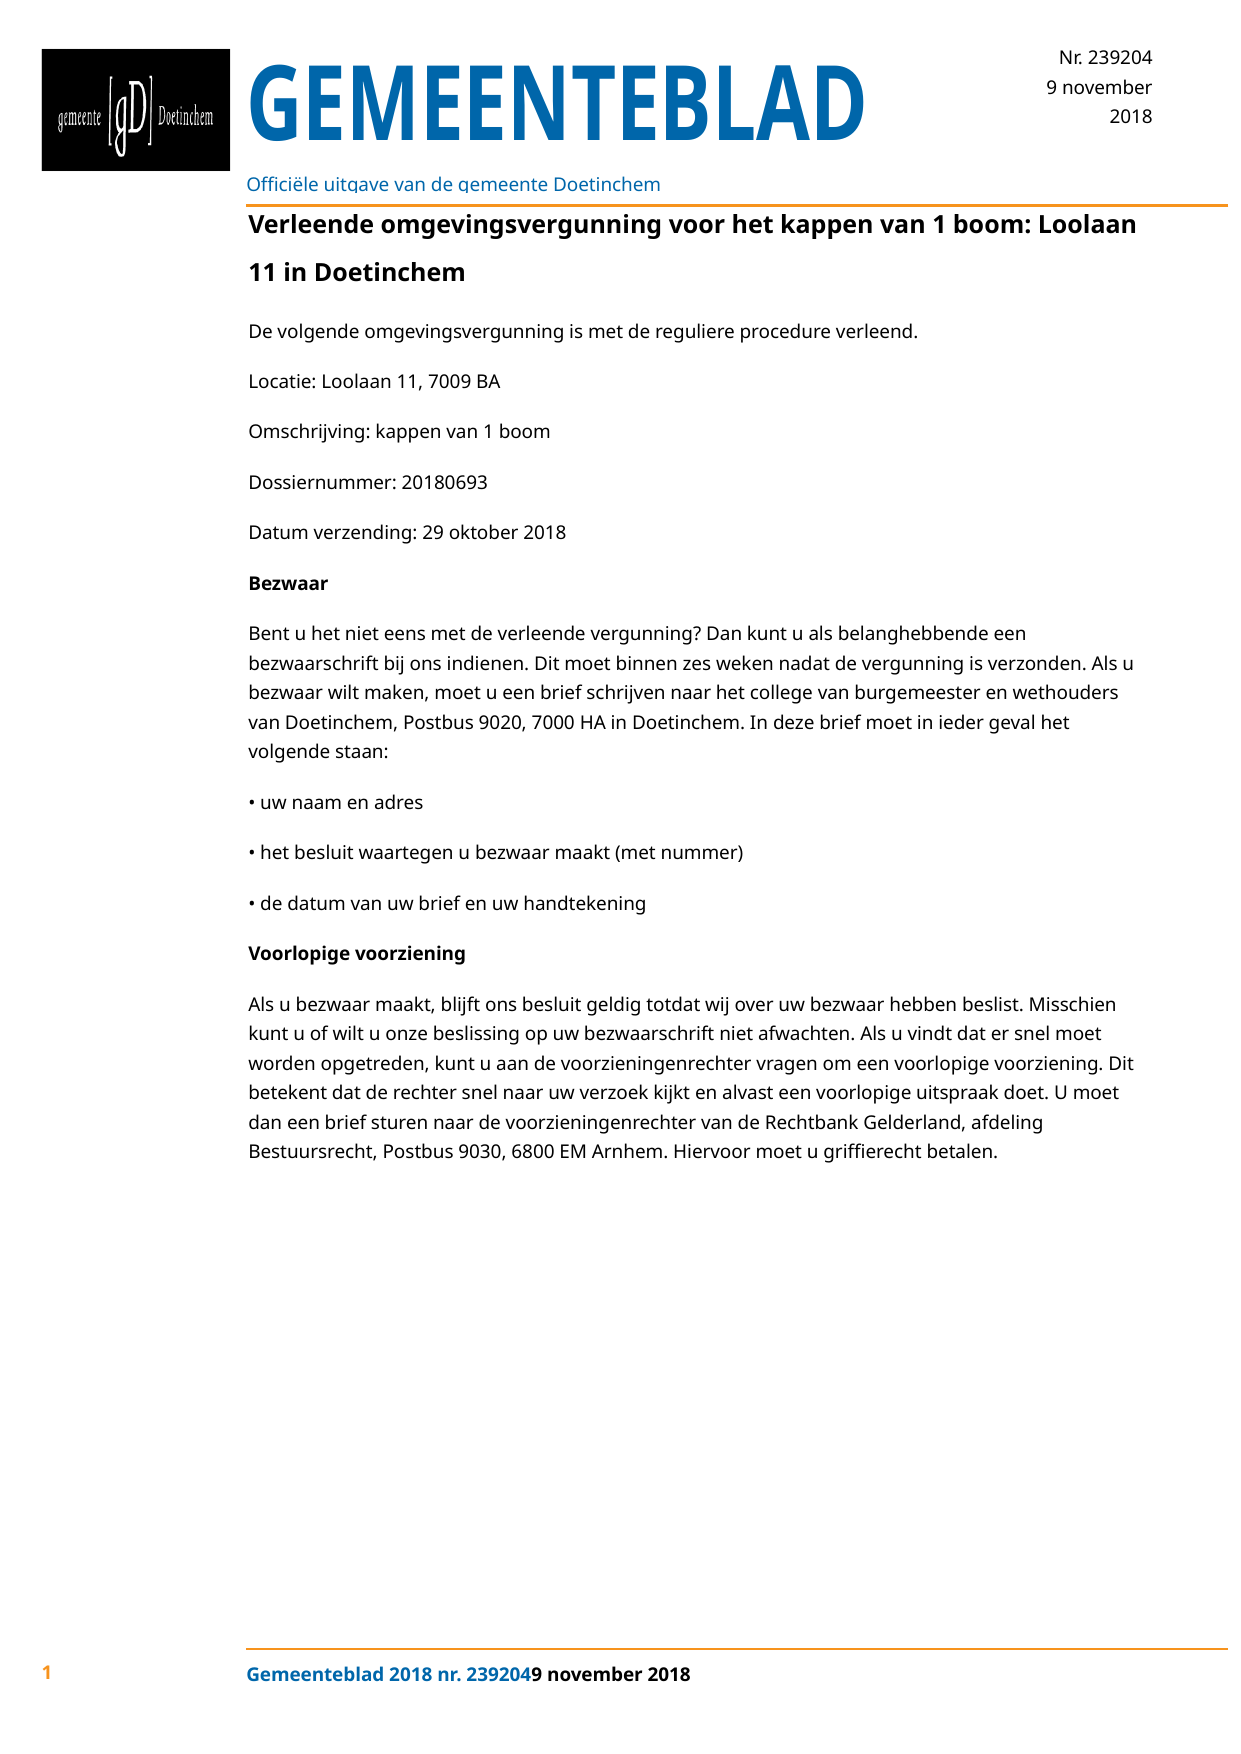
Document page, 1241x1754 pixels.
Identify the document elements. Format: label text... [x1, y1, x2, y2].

text Verleende omgevingsvergunning voor het kappen van 1 boom: Loolaan 11 in Doetinchem [248, 207, 1152, 288]
text Voorlopige voorziening [248, 940, 1152, 966]
picture [41, 47, 231, 172]
text De volgende omgevingsvergunning is met de reguliere procedure verleend. [248, 318, 1152, 344]
text • uw naam en adres [248, 789, 1152, 815]
text • de datum van uw brief en uw handtekening [248, 890, 1152, 916]
text Omschrijving: kappen van 1 boom [248, 419, 1152, 444]
text Bezwaar [248, 570, 1152, 596]
text Datum verzending: 29 oktober 2018 [248, 519, 1152, 545]
text Bent u het niet eens met de verleende vergunning? Dan kunt u als belanghebbende een bezwaarschrift bij ons indienen. Dit moet binnen zes weken nadat de vergunning is verzonden. Als u bezwaar wilt maken, moet u een brief schrijven naar het college van burgemeester en wethouders van Doetinchem, Postbus 9020, 7000 HA in Doetinchem. In deze brief moet in ieder geval het volgende staan: [248, 620, 1152, 764]
text Als u bezwaar maakt, blijft ons besluit geldig totdat wij over uw bezwaar hebben beslist. Misschien kunt u of wilt u onze beslissing op uw bezwaarschrift niet afwachten. Als u vindt dat er snel moet worden opgetreden, kunt u aan de voorzieningenrechter vragen om een voorlopige voorziening. Dit betekent dat de rechter snel naar uw verzoek kijkt en alvast een voorlopige uitspraak doet. U moet dan een brief sturen naar de voorzieningenrechter van de Rechtbank Gelderland, afdeling Bestuursrecht, Postbus 9030, 6800 EM Arnhem. Hiervoor moet u griffierecht betalen. [248, 991, 1152, 1164]
text Locatie: Loolaan 11, 7009 BA [248, 368, 1152, 394]
text Dossiernummer: 20180693 [248, 469, 1152, 495]
text • het besluit waartegen u bezwaar maakt (met nummer) [248, 839, 1152, 865]
